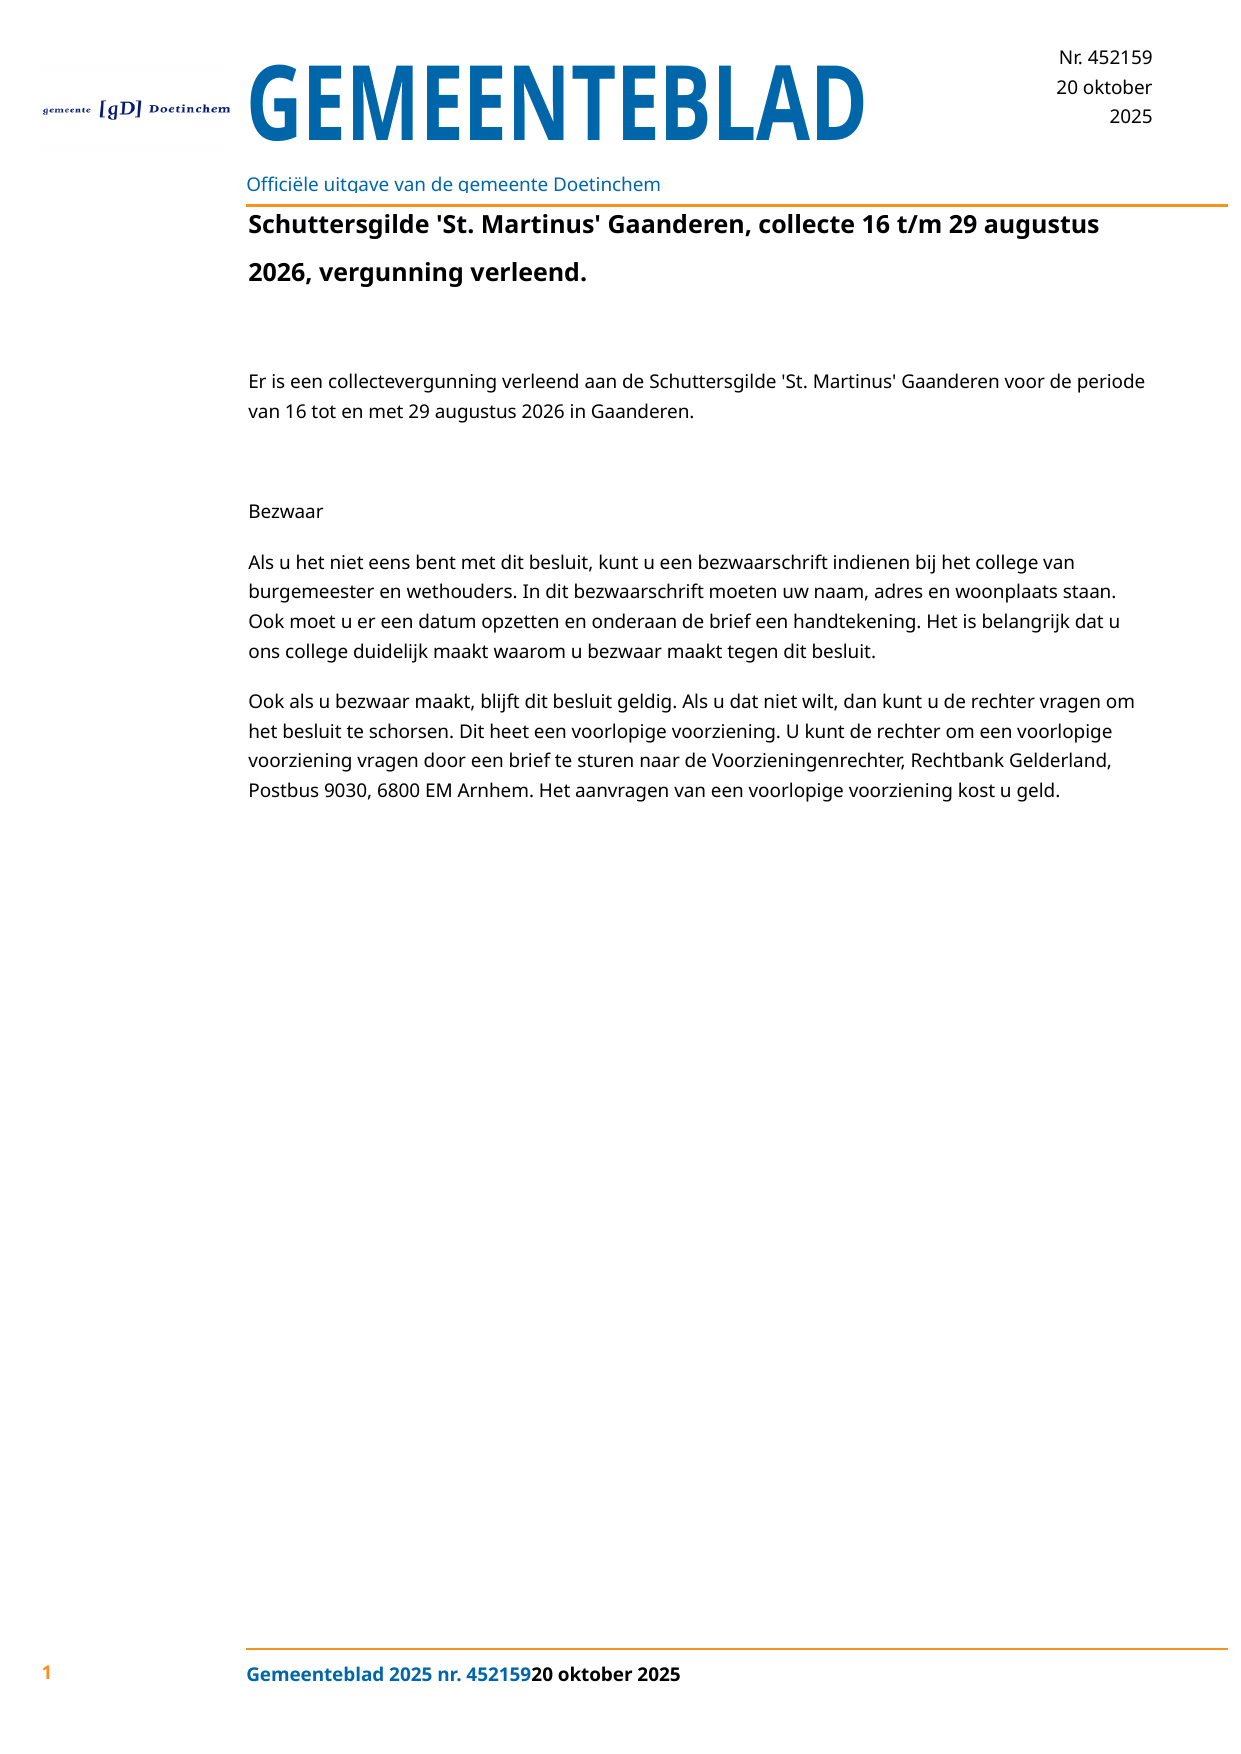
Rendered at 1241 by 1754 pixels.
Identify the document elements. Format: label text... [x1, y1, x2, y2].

text Ook als u bezwaar maakt, blijft dit besluit geldig. Als u dat niet wilt, dan kunt u de rechter vragen om het besluit te schorsen. Dit heet een voorlopige voorziening. U kunt de rechter om een voorlopige voorziening vragen door een brief te sturen naar de Voorzieningenrechter, Rechtbank Gelderland, Postbus 9030, 6800 EM Arnhem. Het aanvragen van een voorlopige voorziening kost u geld. [248, 688, 1152, 803]
text Schuttersgilde 'St. Martinus' Gaanderen, collecte 16 t/m 29 augustus 2026, vergunning verleend. [248, 207, 1152, 288]
text Bezwaar [248, 499, 1152, 524]
text Er is een collectevergunning verleend aan de Schuttersgilde 'St. Martinus' Gaanderen voor de periode van 16 tot en met 29 augustus 2026 in Gaanderen. [248, 368, 1152, 424]
text Als u het niet eens bent met dit besluit, kunt u een bezwaarschrift indienen bij het college van burgemeester en wethouders. In dit bezwaarschrift moeten uw naam, adres en woonplaats staan. Ook moet u er een datum opzetten en onderaan de brief een handtekening. Het is belangrijk dat u ons college duidelijk maakt waarom u bezwaar maakt tegen dit besluit. [248, 549, 1152, 664]
picture [41, 47, 231, 172]
